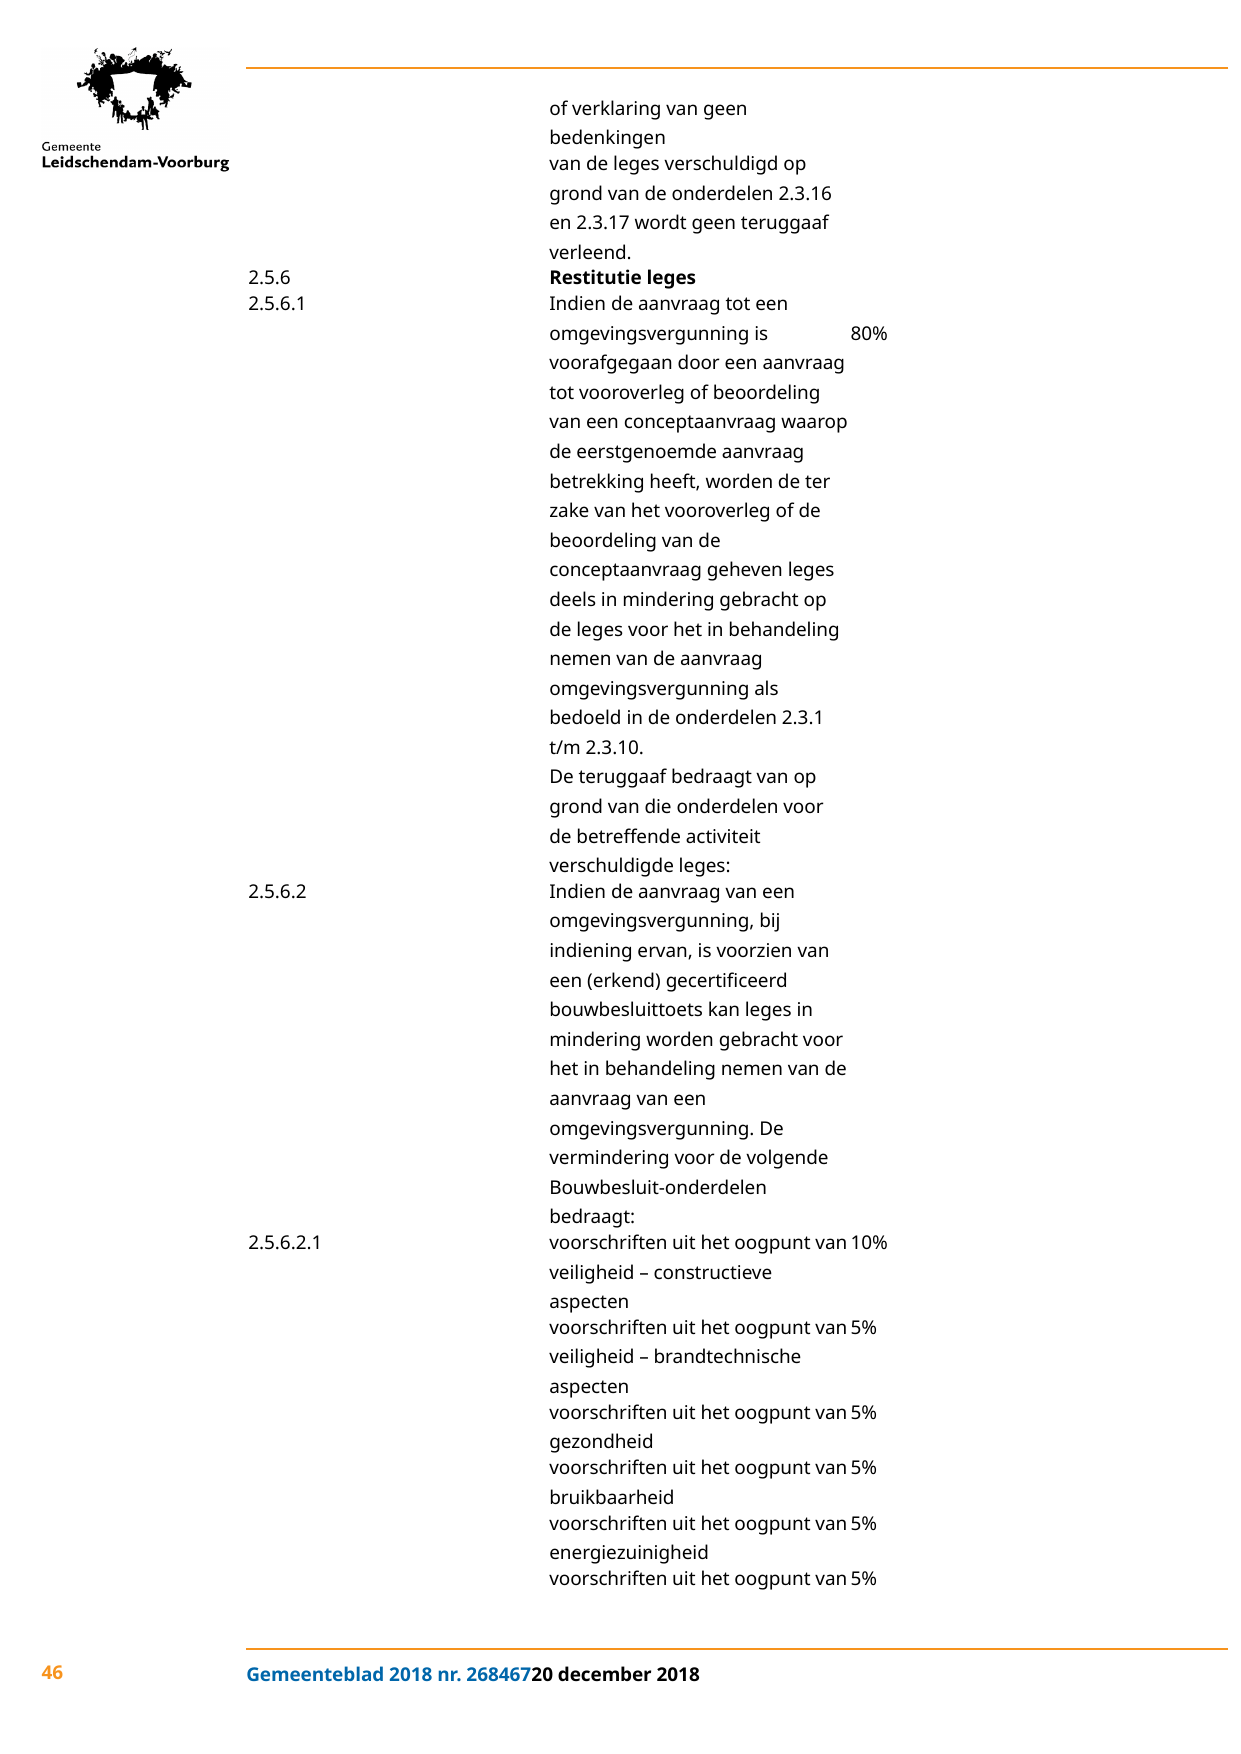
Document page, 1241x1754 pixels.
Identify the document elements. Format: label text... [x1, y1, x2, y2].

table_cell 5% [850, 1565, 1152, 1591]
table_cell [850, 878, 1152, 1229]
table_cell [248, 1314, 549, 1399]
table_cell Indien de aanvraag tot een omgevingsvergunning is voorafgegaan door een aanvraag tot vooroverleg of beoordeling van een conceptaanvraag waarop de eerstgenoemde aanvraag betrekking heeft, worden de ter zake van het vooroverleg of de beoordeling van de conceptaanvraag geheven leges deels in mindering gebracht op de leges voor het in behandeling nemen van de aanvraag omgevingsvergunning als bedoeld in de onderdelen 2.3.1 t/m 2.3.10. De teruggaaf bedraagt van op grond van die onderdelen voor de betreffende activiteit verschuldigde leges: [549, 290, 850, 878]
table_cell [248, 1454, 549, 1510]
table_cell voorschriften uit het oogpunt van bruikbaarheid [549, 1454, 850, 1510]
table_cell Indien de aanvraag van een omgevingsvergunning, bij indiening ervan, is voorzien van een (erkend) gecertificeerd bouwbesluittoets kan leges in mindering worden gebracht voor het in behandeling nemen van de aanvraag van een omgevingsvergunning. De vermindering voor de volgende Bouwbesluit-onderdelen bedraagt: [549, 878, 850, 1229]
table_cell 2.5.6.1 [248, 290, 549, 878]
table_cell [248, 1399, 549, 1454]
picture [41, 47, 231, 172]
table_cell 5% [850, 1314, 1152, 1399]
table_cell 2.5.6.2 [248, 878, 549, 1229]
table_header [850, 95, 1152, 150]
table_cell [248, 1565, 549, 1591]
table_cell [850, 150, 1152, 264]
table_cell 2.5.6.2.1 [248, 1229, 549, 1314]
table_cell 2.5.6 [248, 265, 549, 290]
table_cell 5% [850, 1399, 1152, 1454]
table_cell [850, 265, 1152, 290]
table_cell voorschriften uit het oogpunt van veiligheid – brandtechnische aspecten [549, 1314, 850, 1399]
table_cell voorschriften uit het oogpunt van gezondheid [549, 1399, 850, 1454]
table_cell 10% [850, 1229, 1152, 1314]
table_cell 5% [850, 1454, 1152, 1510]
table_cell voorschriften uit het oogpunt van energiezuinigheid [549, 1510, 850, 1565]
table_cell voorschriften uit het oogpunt van [549, 1565, 850, 1591]
table_cell voorschriften uit het oogpunt van veiligheid – constructieve aspecten [549, 1229, 850, 1314]
table_header [248, 95, 549, 150]
table_cell Restitutie leges [549, 265, 850, 290]
table_cell 80% [850, 290, 1152, 878]
table_cell [248, 150, 549, 264]
table_header of verklaring van geen bedenkingen [549, 95, 850, 150]
table_cell 5% [850, 1510, 1152, 1565]
table_cell [248, 1510, 549, 1565]
table_cell van de leges verschuldigd op grond van de onderdelen 2.3.16 en 2.3.17 wordt geen teruggaaf verleend. [549, 150, 850, 264]
